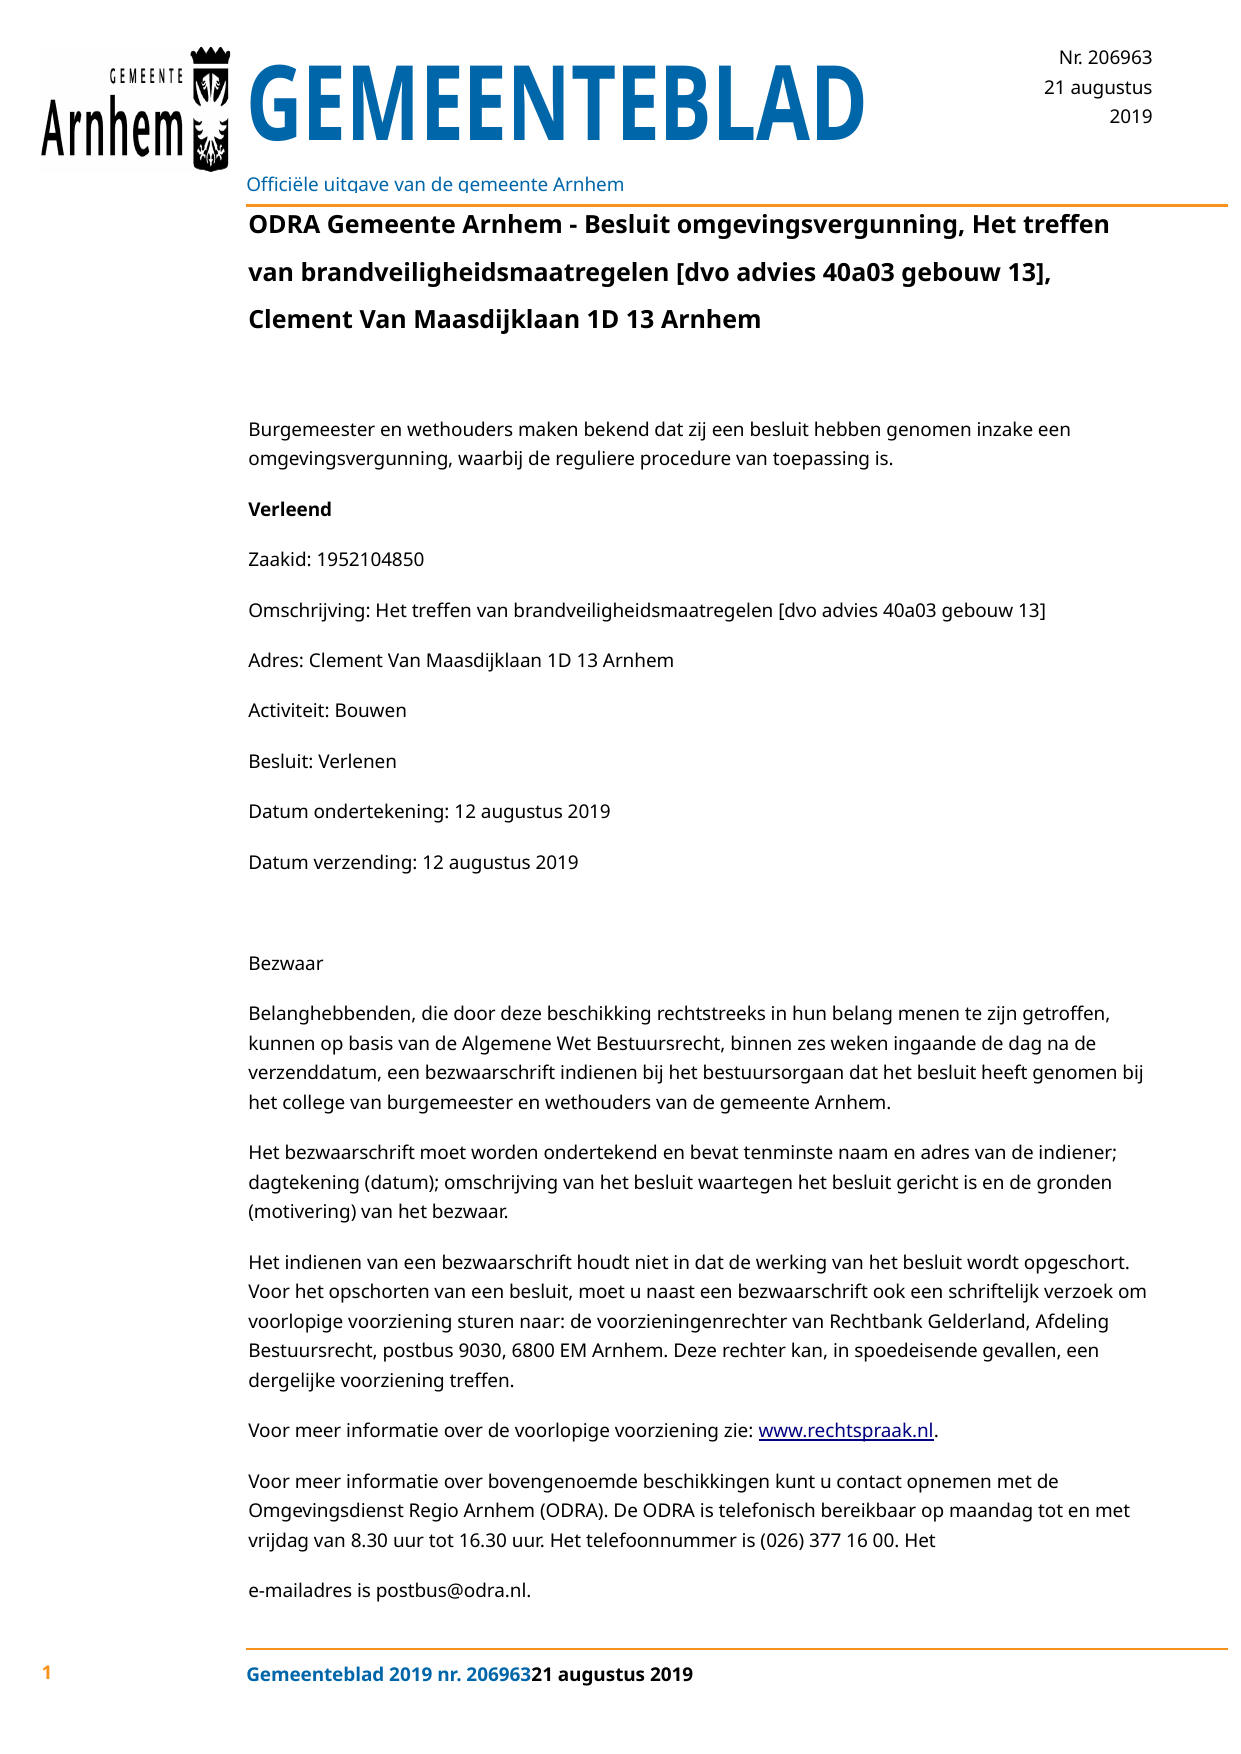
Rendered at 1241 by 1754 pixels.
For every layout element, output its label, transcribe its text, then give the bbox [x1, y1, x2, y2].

text Burgemeester en wethouders maken bekend dat zij een besluit hebben genomen inzake een omgevingsvergunning, waarbij de reguliere procedure van toepassing is. [248, 416, 1152, 471]
text Belanghebbenden, die door deze beschikking rechtstreeks in hun belang menen te zijn getroffen, kunnen op basis van de Algemene Wet Bestuursrecht, binnen zes weken ingaande de dag na de verzenddatum, een bezwaarschrift indienen bij het bestuursorgaan dat het besluit heeft genomen bij het college van burgemeester en wethouders van de gemeente Arnhem. [248, 1000, 1152, 1114]
text ODRA Gemeente Arnhem - Besluit omgevingsvergunning, Het treffen van brandveiligheidsmaatregelen [dvo advies 40a03 gebouw 13], Clement Van Maasdijklaan 1D 13 Arnhem [248, 207, 1152, 336]
text Voor meer informatie over bovengenoemde beschikkingen kunt u contact opnemen met de Omgevingsdienst Regio Arnhem (ODRA). De ODRA is telefonisch bereikbaar op maandag tot en met vrijdag van 8.30 uur tot 16.30 uur. Het telefoonnummer is (026) 377 16 00. Het [248, 1468, 1152, 1553]
text Datum ondertekening: 12 augustus 2019 [248, 798, 1152, 824]
text Adres: Clement Van Maasdijklaan 1D 13 Arnhem [248, 647, 1152, 673]
text Verleend [248, 496, 1152, 522]
text Activiteit: Bouwen [248, 698, 1152, 723]
text Het bezwaarschrift moet worden ondertekend en bevat tenminste naam en adres van de indiener; dagtekening (datum); omschrijving van het besluit waartegen het besluit gericht is en de gronden (motivering) van het bezwaar. [248, 1139, 1152, 1224]
text Besluit: Verlenen [248, 748, 1152, 774]
text Bezwaar [248, 950, 1152, 975]
text Het indienen van een bezwaarschrift houdt niet in dat de werking van het besluit wordt opgeschort. Voor het opschorten van een besluit, moet u naast een bezwaarschrift ook een schriftelijk verzoek om voorlopige voorziening sturen naar: de voorzieningenrechter van Rechtbank Gelderland, Afdeling Bestuursrecht, postbus 9030, 6800 EM Arnhem. Deze rechter kan, in spoedeisende gevallen, een dergelijke voorziening treffen. [248, 1249, 1152, 1393]
text Datum verzending: 12 augustus 2019 [248, 849, 1152, 874]
text Voor meer informatie over de voorlopige voorziening zie: www.rechtspraak.nl. [248, 1418, 1152, 1443]
text Omschrijving: Het treffen van brandveiligheidsmaatregelen [dvo advies 40a03 gebouw 13] [248, 597, 1152, 622]
text e-mailadres is postbus@odra.nl. [248, 1578, 1152, 1603]
picture [41, 47, 231, 172]
text Zaakid: 1952104850 [248, 546, 1152, 572]
